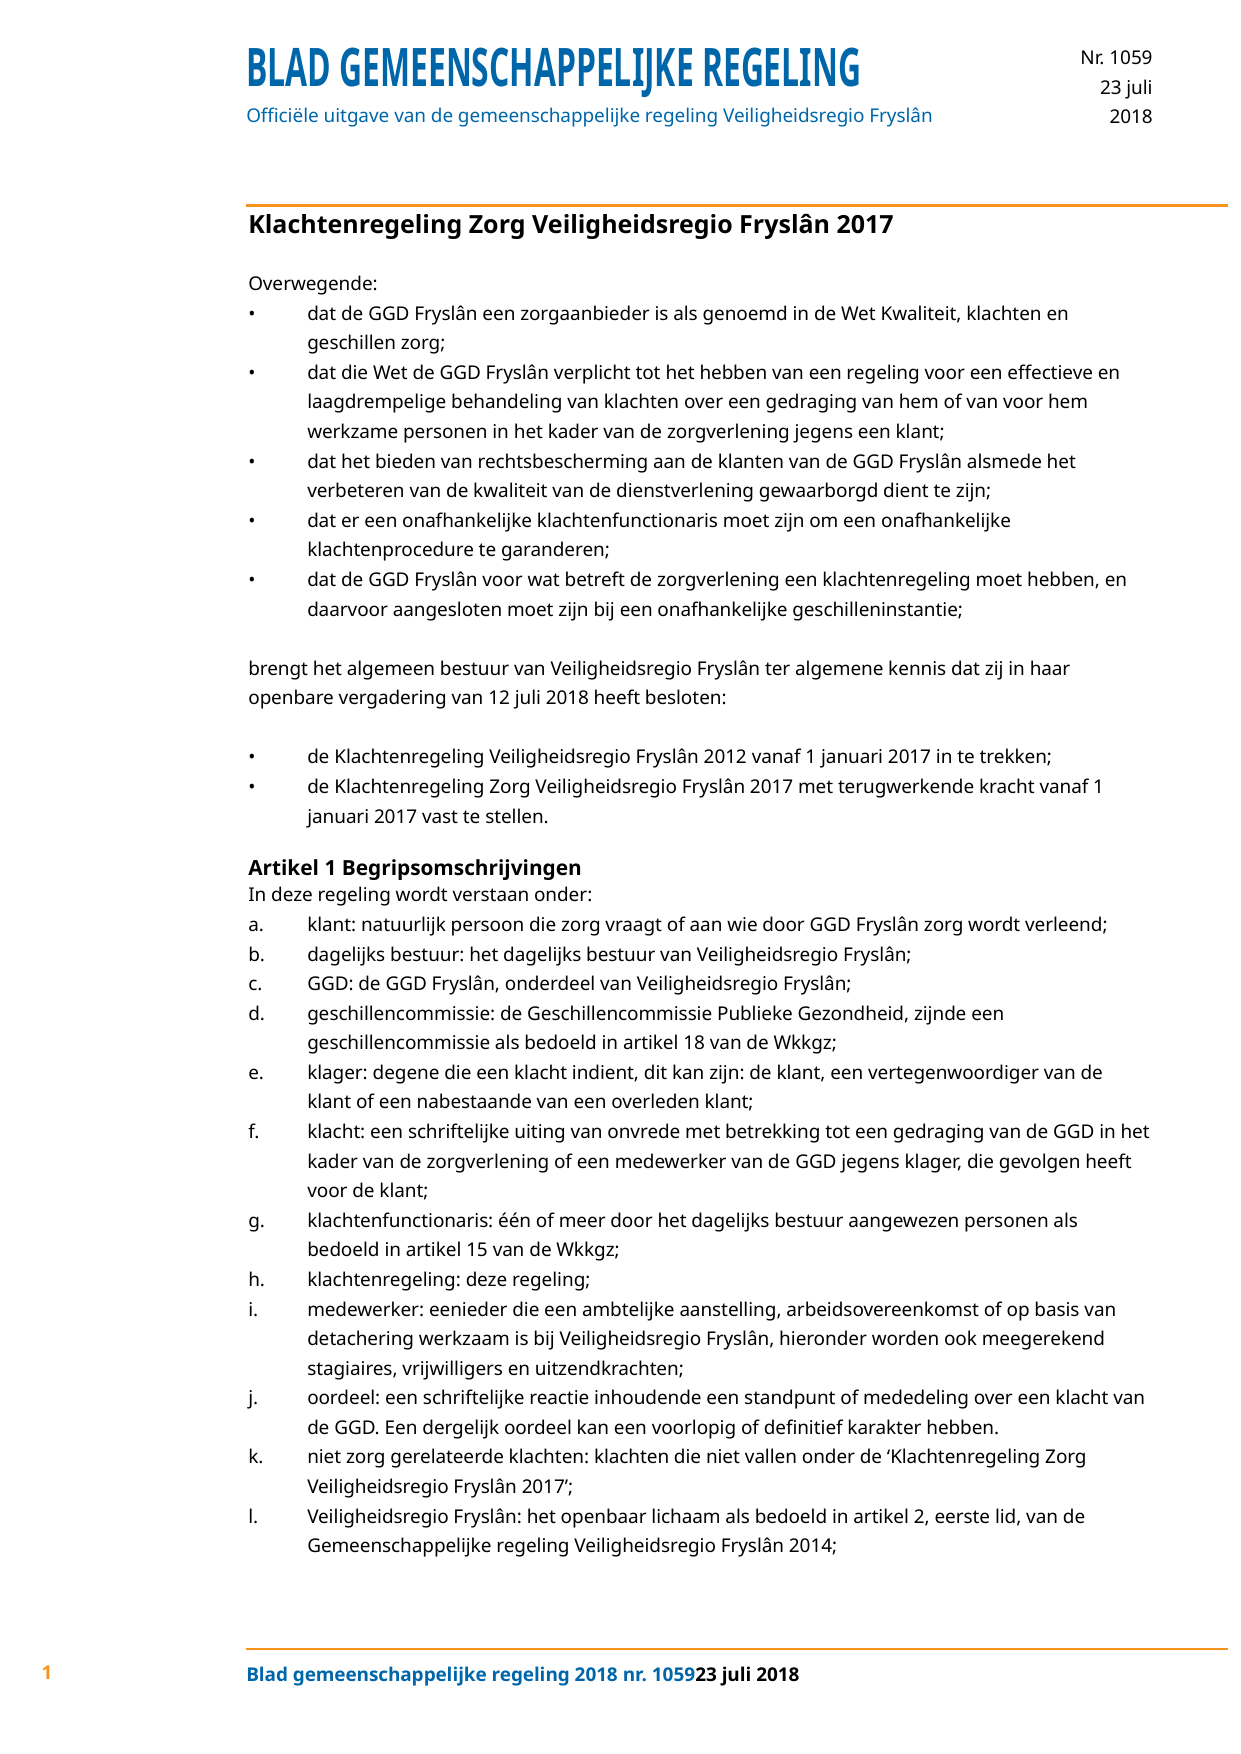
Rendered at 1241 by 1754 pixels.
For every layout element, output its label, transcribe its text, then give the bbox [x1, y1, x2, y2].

list dat de GGD Fryslân een zorgaanbieder is als genoemd in de Wet Kwaliteit, klachten en geschillen zorg; [248, 300, 1152, 355]
text brengt het algemeen bestuur van Veiligheidsregio Fryslân ter algemene kennis dat zij in haar openbare vergadering van 12 juli 2018 heeft besloten: [248, 655, 1152, 710]
text In deze regeling wordt verstaan onder: [248, 882, 1152, 907]
list de Klachtenregeling Veiligheidsregio Fryslân 2012 vanaf 1 januari 2017 in te trekken; [248, 744, 1152, 769]
list klant: natuurlijk persoon die zorg vraagt of aan wie door GGD Fryslân zorg wordt verleend; [248, 911, 1152, 937]
list dat er een onafhankelijke klachtenfunctionaris moet zijn om een onafhankelijke klachtenprocedure te garanderen; [248, 507, 1152, 562]
list klacht: een schriftelijke uiting van onvrede met betrekking tot een gedraging van de GGD in het kader van de zorgverlening of een medewerker van de GGD jegens klager, die gevolgen heeft voor de klant; [248, 1118, 1152, 1203]
list dat de GGD Fryslân voor wat betreft de zorgverlening een klachtenregeling moet hebben, en daarvoor aangesloten moet zijn bij een onafhankelijke geschilleninstantie; [248, 566, 1152, 621]
text Artikel 1 Begripsomschrijvingen [248, 853, 1152, 882]
list dat die Wet de GGD Fryslân verplicht tot het hebben van een regeling voor een effectieve en laagdrempelige behandeling van klachten over een gedraging van hem of van voor hem werkzame personen in het kader van de zorgverlening jegens een klant; [248, 359, 1152, 444]
list GGD: de GGD Fryslân, onderdeel van Veiligheidsregio Fryslân; [248, 970, 1152, 996]
list klager: degene die een klacht indient, dit kan zijn: de klant, een vertegenwoordiger van de klant of een nabestaande van een overleden klant; [248, 1059, 1152, 1114]
list dagelijks bestuur: het dagelijks bestuur van Veiligheidsregio Fryslân; [248, 941, 1152, 967]
list de Klachtenregeling Zorg Veiligheidsregio Fryslân 2017 met terugwerkende kracht vanaf 1 januari 2017 vast te stellen. [248, 773, 1152, 828]
list klachtenregeling: deze regeling; [248, 1266, 1152, 1292]
list klachtenfunctionaris: één of meer door het dagelijks bestuur aangewezen personen als bedoeld in artikel 15 van de Wkkgz; [248, 1207, 1152, 1262]
picture [41, 47, 231, 172]
list medewerker: eenieder die een ambtelijke aanstelling, arbeidsovereenkomst of op basis van detachering werkzaam is bij Veiligheidsregio Fryslân, hieronder worden ook meegerekend stagiaires, vrijwilligers en uitzendkrachten; [248, 1296, 1152, 1381]
list dat het bieden van rechtsbescherming aan de klanten van de GGD Fryslân alsmede het verbeteren van de kwaliteit van de dienstverlening gewaarborgd dient te zijn; [248, 448, 1152, 503]
list niet zorg gerelateerde klachten: klachten die niet vallen onder de ‘Klachtenregeling Zorg Veiligheidsregio Fryslân 2017’; [248, 1444, 1152, 1499]
list oordeel: een schriftelijke reactie inhoudende een standpunt of mededeling over een klacht van de GGD. Een dergelijk oordeel kan een voorlopig of definitief karakter hebben. [248, 1384, 1152, 1440]
text Overwegende: [248, 270, 1152, 296]
list Veiligheidsregio Fryslân: het openbaar lichaam als bedoeld in artikel 2, eerste lid, van de Gemeenschappelijke regeling Veiligheidsregio Fryslân 2014; [248, 1503, 1152, 1558]
list geschillencommissie: de Geschillencommissie Publieke Gezondheid, zijnde een geschillencommissie als bedoeld in artikel 18 van de Wkkgz; [248, 1000, 1152, 1055]
text Klachtenregeling Zorg Veiligheidsregio Fryslân 2017 [248, 207, 1152, 241]
